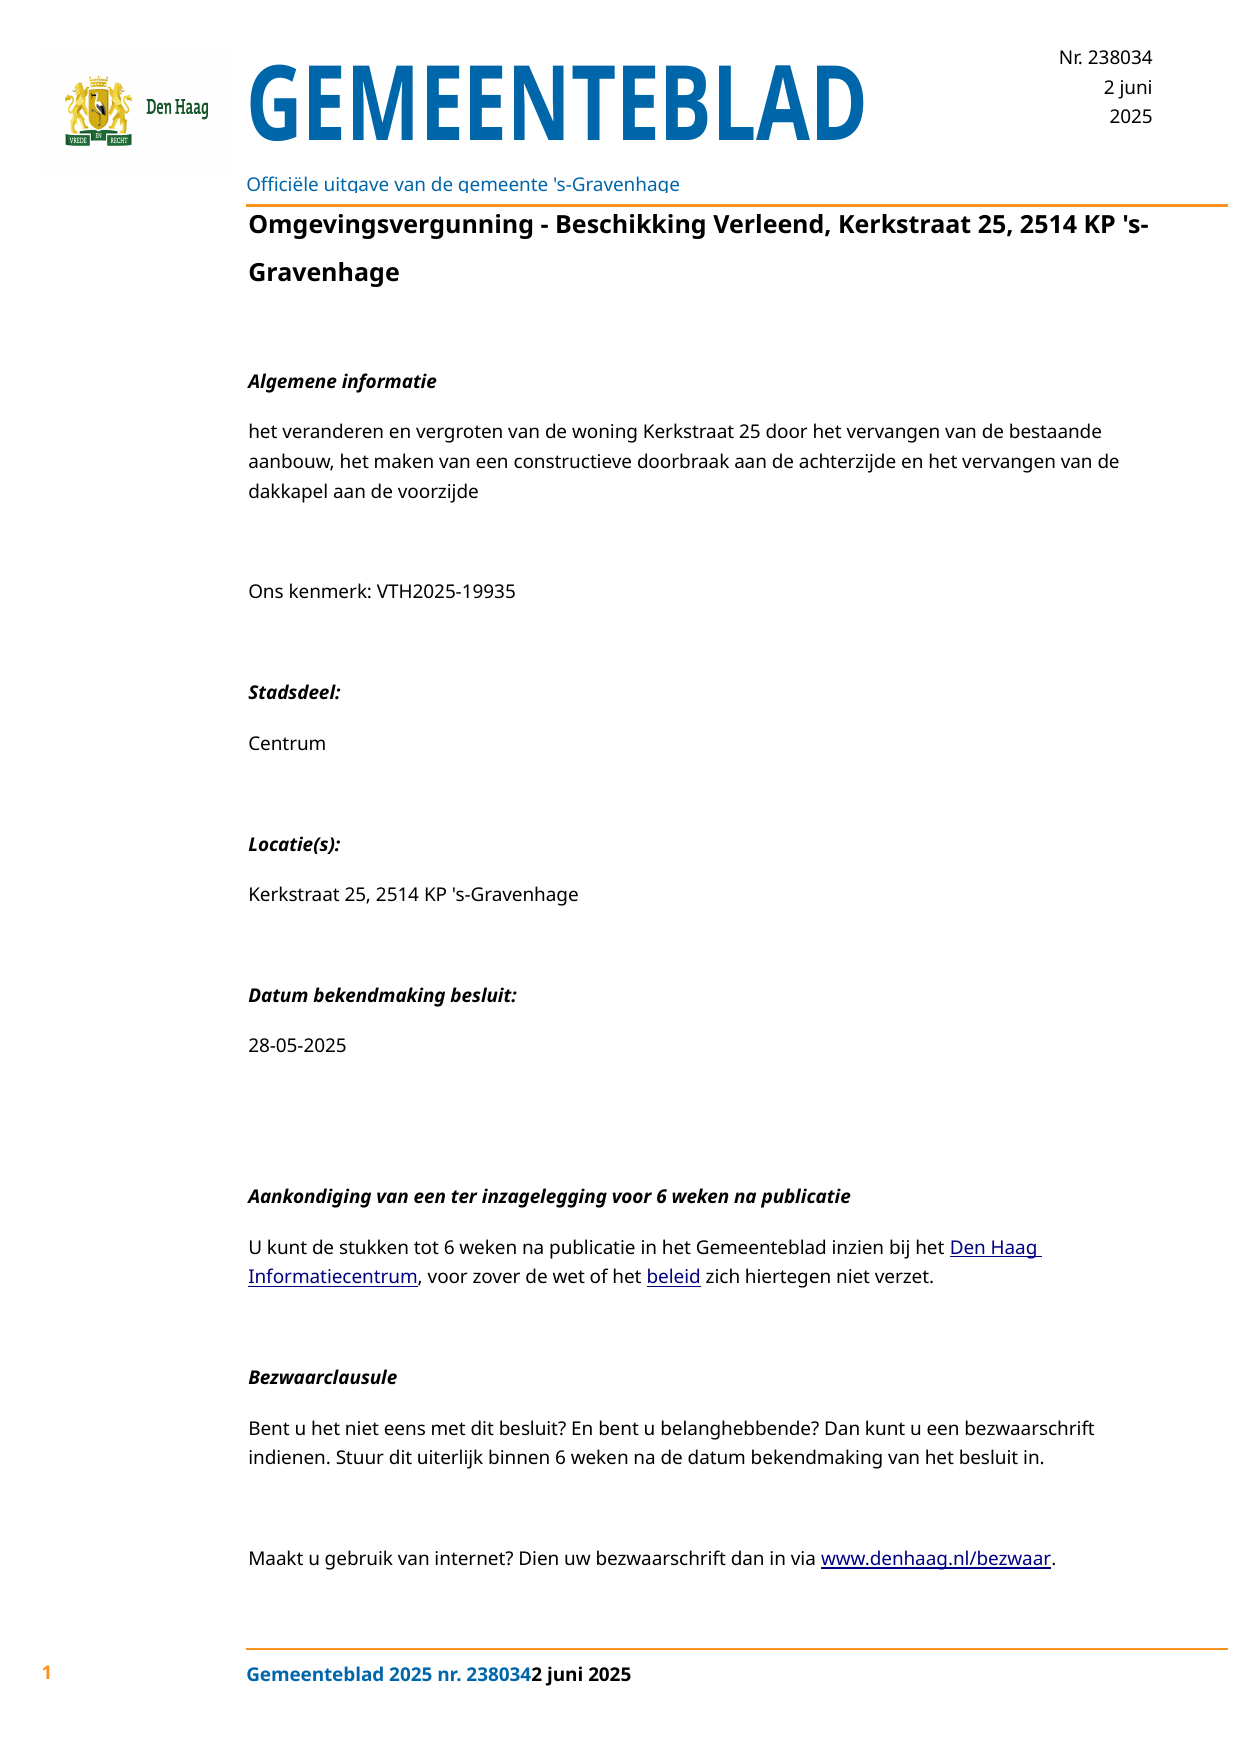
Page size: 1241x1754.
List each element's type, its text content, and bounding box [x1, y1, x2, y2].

text Ons kenmerk: VTH2025-19935 [248, 579, 1152, 604]
text Maakt u gebruik van internet? Dien uw bezwaarschrift dan in via www.denhaag.nl/bezwaar. [248, 1545, 1152, 1571]
text Bezwaarclausule [248, 1364, 1152, 1390]
text Kerkstraat 25, 2514 KP 's-Gravenhage [248, 881, 1152, 907]
text Omgevingsvergunning - Beschikking Verleend, Kerkstraat 25, 2514 KP 's-Gravenhage [248, 207, 1152, 288]
text Aankondiging van een ter inzagelegging voor 6 weken na publicatie [248, 1184, 1152, 1209]
text Algemene informatie [248, 368, 1152, 394]
text Centrum [248, 730, 1152, 756]
text U kunt de stukken tot 6 weken na publicatie in het Gemeenteblad inzien bij het Den Haag Informatiecentrum, voor zover de wet of het beleid zich hiertegen niet verzet. [248, 1234, 1152, 1289]
text 28-05-2025 [248, 1032, 1152, 1058]
picture [41, 47, 231, 172]
text Stadsdeel: [248, 679, 1152, 705]
text Locatie(s): [248, 831, 1152, 857]
text Bent u het niet eens met dit besluit? En bent u belanghebbende? Dan kunt u een bezwaarschrift indienen. Stuur dit uiterlijk binnen 6 weken na de datum bekendmaking van het besluit in. [248, 1415, 1152, 1470]
text het veranderen en vergroten van de woning Kerkstraat 25 door het vervangen van de bestaande aanbouw, het maken van een constructieve doorbraak aan de achterzijde en het vervangen van de dakkapel aan de voorzijde [248, 419, 1152, 504]
text Datum bekendmaking besluit: [248, 982, 1152, 1008]
